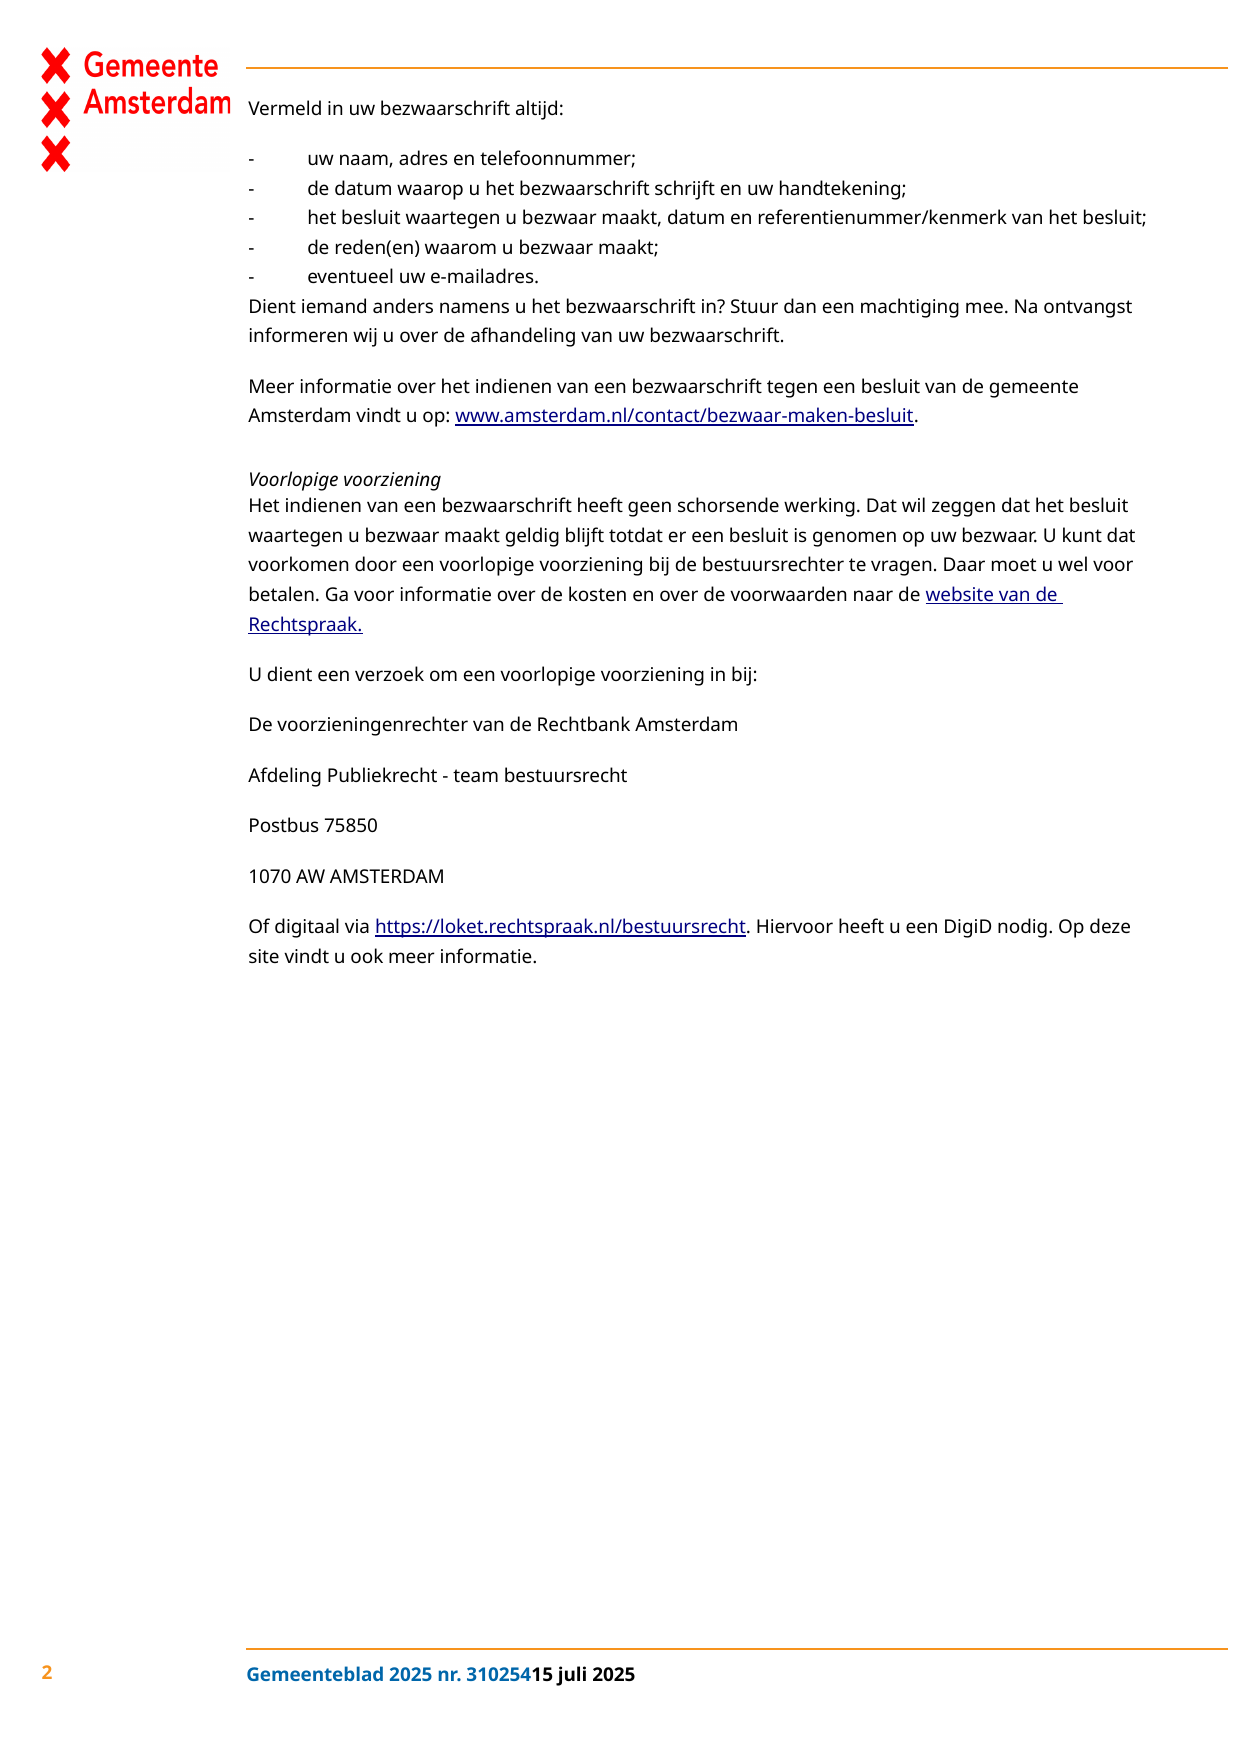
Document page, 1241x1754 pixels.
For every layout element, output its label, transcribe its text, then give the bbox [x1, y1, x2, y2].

list het besluit waartegen u bezwaar maakt, datum en referentienummer/kenmerk van het besluit; [248, 204, 1152, 230]
list eventueel uw e-mailadres. [248, 263, 1152, 289]
text Postbus 75850 [248, 812, 1152, 838]
text Meer informatie over het indienen van een bezwaarschrift tegen een besluit van de gemeente Amsterdam vindt u op: www.amsterdam.nl/contact/bezwaar-maken-besluit. [248, 373, 1152, 428]
text Vermeld in uw bezwaarschrift altijd: [248, 95, 1152, 121]
text Dient iemand anders namens u het bezwaarschrift in? Stuur dan een machtiging mee. Na ontvangst informeren wij u over de afhandeling van uw bezwaarschrift. [248, 293, 1152, 348]
text U dient een verzoek om een voorlopige voorziening in bij: [248, 661, 1152, 687]
text Het indienen van een bezwaarschrift heeft geen schorsende werking. Dat wil zeggen dat het besluit waartegen u bezwaar maakt geldig blijft totdat er een besluit is genomen op uw bezwaar. U kunt dat voorkomen door een voorlopige voorziening bij de bestuursrechter te vragen. Daar moet u wel voor betalen. Ga voor informatie over de kosten en over de voorwaarden naar de website van de Rechtspraak. [248, 492, 1152, 636]
picture [41, 47, 231, 172]
list de datum waarop u het bezwaarschrift schrijft en uw handtekening; [248, 175, 1152, 201]
text Afdeling Publiekrecht - team bestuursrecht [248, 762, 1152, 788]
text Of digitaal via https://loket.rechtspraak.nl/bestuursrecht. Hiervoor heeft u een DigiD nodig. Op deze site vindt u ook meer informatie. [248, 913, 1152, 968]
text 1070 AW AMSTERDAM [248, 863, 1152, 888]
list de reden(en) waarom u bezwaar maakt; [248, 234, 1152, 260]
text Voorlopige voorziening [248, 467, 1152, 492]
text De voorzieningenrechter van de Rechtbank Amsterdam [248, 712, 1152, 737]
list uw naam, adres en telefoonnummer; [248, 145, 1152, 171]
